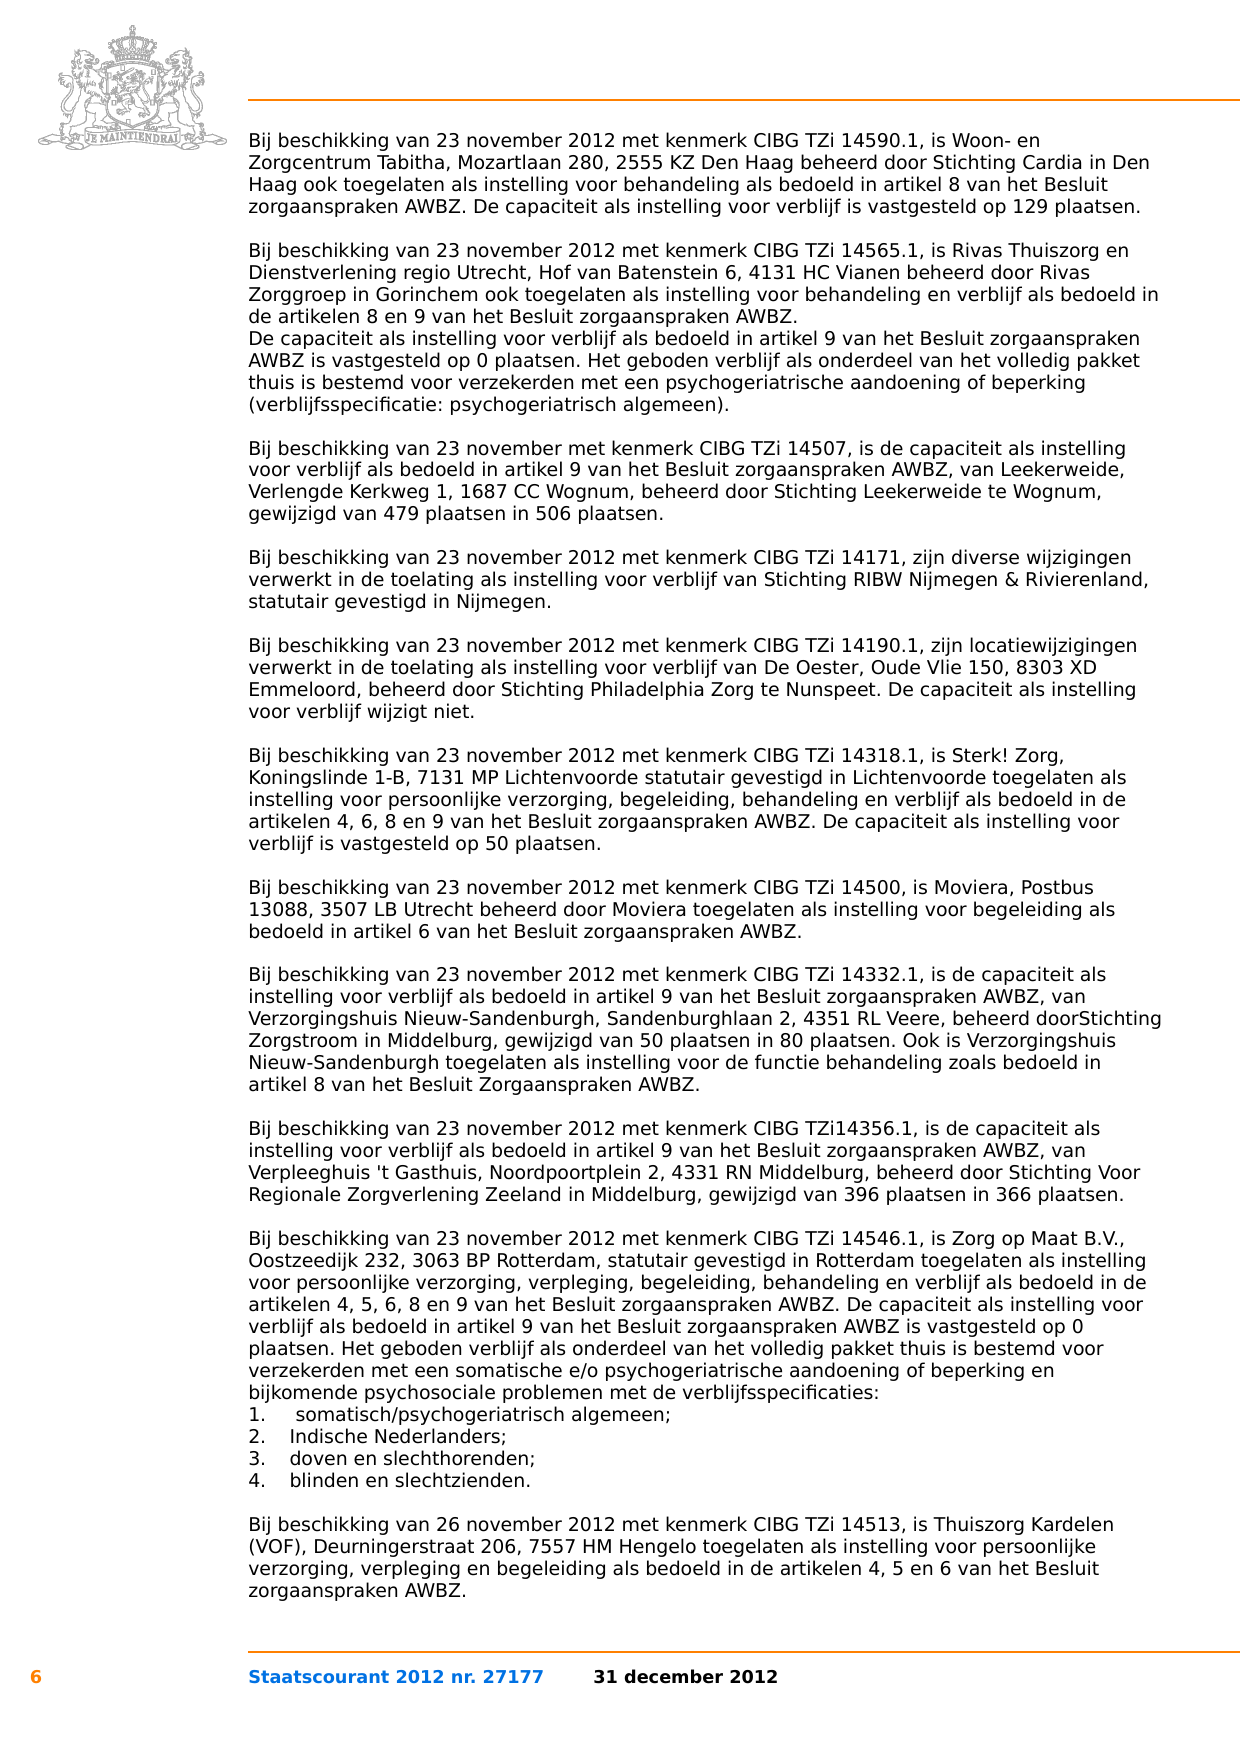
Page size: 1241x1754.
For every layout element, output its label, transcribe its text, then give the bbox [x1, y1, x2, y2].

text 2. Indische Nederlanders; [248, 1426, 1163, 1448]
picture [38, 25, 227, 150]
text De capaciteit als instelling voor verblijf als bedoeld in artikel 9 van het Besluit zorgaanspraken AWBZ is vastgesteld op 0 plaatsen. Het geboden verblijf als onderdeel van het volledig pakket thuis is bestemd voor verzekerden met een psychogeriatrische aandoening of beperking (verblijfsspecificatie: psychogeriatrisch algemeen). [248, 328, 1163, 416]
text Bij beschikking van 23 november 2012 met kenmerk CIBG TZi 14500, is Moviera, Postbus 13088, 3507 LB Utrecht beheerd door Moviera toegelaten als instelling voor begeleiding als bedoeld in artikel 6 van het Besluit zorgaanspraken AWBZ. [248, 877, 1163, 942]
text Bij beschikking van 23 november 2012 met kenmerk CIBG TZi 14318.1, is Sterk! Zorg, Koningslinde 1-B, 7131 MP Lichtenvoorde statutair gevestigd in Lichtenvoorde toegelaten als instelling voor persoonlijke verzorging, begeleiding, behandeling en verblijf als bedoeld in de artikelen 4, 6, 8 en 9 van het Besluit zorgaanspraken AWBZ. De capaciteit als instelling voor verblijf is vastgesteld op 50 plaatsen. [248, 745, 1163, 855]
text Bij beschikking van 23 november 2012 met kenmerk CIBG TZi 14171, zijn diverse wijzigingen verwerkt in de toelating als instelling voor verblijf van Stichting RIBW Nijmegen & Rivierenland, statutair gevestigd in Nijmegen. [248, 547, 1163, 613]
text Bij beschikking van 23 november 2012 met kenmerk CIBG TZi 14190.1, zijn locatiewijzigingen verwerkt in de toelating als instelling voor verblijf van De Oester, Oude Vlie 150, 8303 XD Emmeloord, beheerd door Stichting Philadelphia Zorg te Nunspeet. De capaciteit als instelling voor verblijf wijzigt niet. [248, 635, 1163, 723]
text Bij beschikking van 23 november met kenmerk CIBG TZi 14507, is de capaciteit als instelling voor verblijf als bedoeld in artikel 9 van het Besluit zorgaanspraken AWBZ, van Leekerweide, Verlengde Kerkweg 1, 1687 CC Wognum, beheerd door Stichting Leekerweide te Wognum, gewijzigd van 479 plaatsen in 506 plaatsen. [248, 437, 1163, 525]
text Bij beschikking van 23 november 2012 met kenmerk CIBG TZi 14332.1, is de capaciteit als instelling voor verblijf als bedoeld in artikel 9 van het Besluit zorgaanspraken AWBZ, van Verzorgingshuis Nieuw-Sandenburgh, Sandenburghlaan 2, 4351 RL Veere, beheerd doorStichting Zorgstroom in Middelburg, gewijzigd van 50 plaatsen in 80 plaatsen. Ook is Verzorgingshuis Nieuw-Sandenburgh toegelaten als instelling voor de functie behandeling zoals bedoeld in artikel 8 van het Besluit Zorgaanspraken AWBZ. [248, 964, 1163, 1096]
text Bij beschikking van 23 november 2012 met kenmerk CIBG TZi 14590.1, is Woon- en Zorgcentrum Tabitha, Mozartlaan 280, 2555 KZ Den Haag beheerd door Stichting Cardia in Den Haag ook toegelaten als instelling voor behandeling als bedoeld in artikel 8 van het Besluit zorgaanspraken AWBZ. De capaciteit als instelling voor verblijf is vastgesteld op 129 plaatsen. [248, 130, 1163, 218]
text Bij beschikking van 23 november 2012 met kenmerk CIBG TZi 14546.1, is Zorg op Maat B.V., Oostzeedijk 232, 3063 BP Rotterdam, statutair gevestigd in Rotterdam toegelaten als instelling voor persoonlijke verzorging, verpleging, begeleiding, behandeling en verblijf als bedoeld in de artikelen 4, 5, 6, 8 en 9 van het Besluit zorgaanspraken AWBZ. De capaciteit als instelling voor verblijf als bedoeld in artikel 9 van het Besluit zorgaanspraken AWBZ is vastgesteld op 0 plaatsen. Het geboden verblijf als onderdeel van het volledig pakket thuis is bestemd voor verzekerden met een somatische e/o psychogeriatrische aandoening of beperking en bijkomende psychosociale problemen met de verblijfsspecificaties: [248, 1228, 1163, 1404]
text 4. blinden en slechtzienden. [248, 1470, 1163, 1492]
text Bij beschikking van 26 november 2012 met kenmerk CIBG TZi 14513, is Thuiszorg Kardelen (VOF), Deurningerstraat 206, 7557 HM Hengelo toegelaten als instelling voor persoonlijke verzorging, verpleging en begeleiding als bedoeld in de artikelen 4, 5 en 6 van het Besluit zorgaanspraken AWBZ. [248, 1513, 1163, 1601]
text 1. somatisch/psychogeriatrisch algemeen; [248, 1404, 1163, 1426]
text Bij beschikking van 23 november 2012 met kenmerk CIBG TZi 14565.1, is Rivas Thuiszorg en Dienstverlening regio Utrecht, Hof van Batenstein 6, 4131 HC Vianen beheerd door Rivas Zorggroep in Gorinchem ook toegelaten als instelling voor behandeling en verblijf als bedoeld in de artikelen 8 en 9 van het Besluit zorgaanspraken AWBZ. [248, 240, 1163, 328]
text Bij beschikking van 23 november 2012 met kenmerk CIBG TZi14356.1, is de capaciteit als instelling voor verblijf als bedoeld in artikel 9 van het Besluit zorgaanspraken AWBZ, van Verpleeghuis 't Gasthuis, Noordpoortplein 2, 4331 RN Middelburg, beheerd door Stichting Voor Regionale Zorgverlening Zeeland in Middelburg, gewijzigd van 396 plaatsen in 366 plaatsen. [248, 1118, 1163, 1206]
text 3. doven en slechthorenden; [248, 1448, 1163, 1470]
